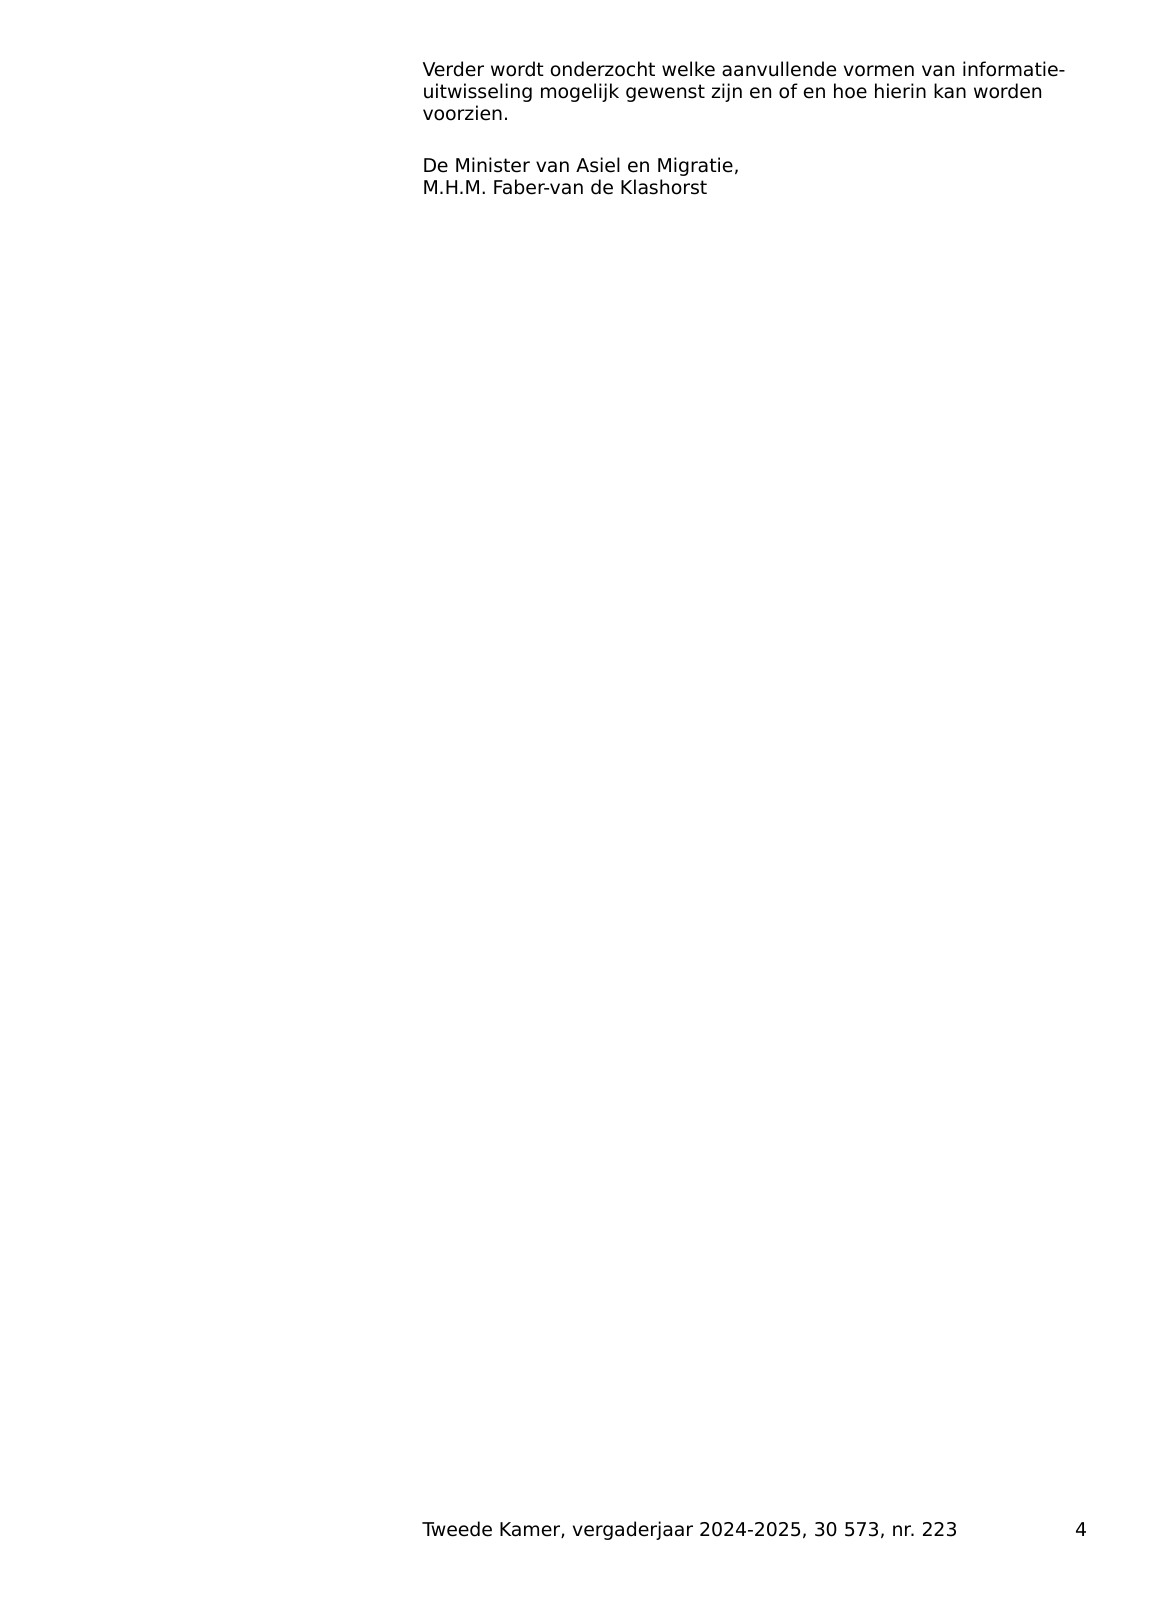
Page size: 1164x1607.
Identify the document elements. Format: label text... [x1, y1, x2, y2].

text Verder wordt onderzocht welke aanvullende vormen van informatie-uitwisseling mogelijk gewenst zijn en of en hoe hierin kan worden voorzien. [422, 59, 1087, 125]
text De Minister van Asiel en Migratie, M.H.M. Faber-van de Klashorst [422, 155, 1087, 199]
